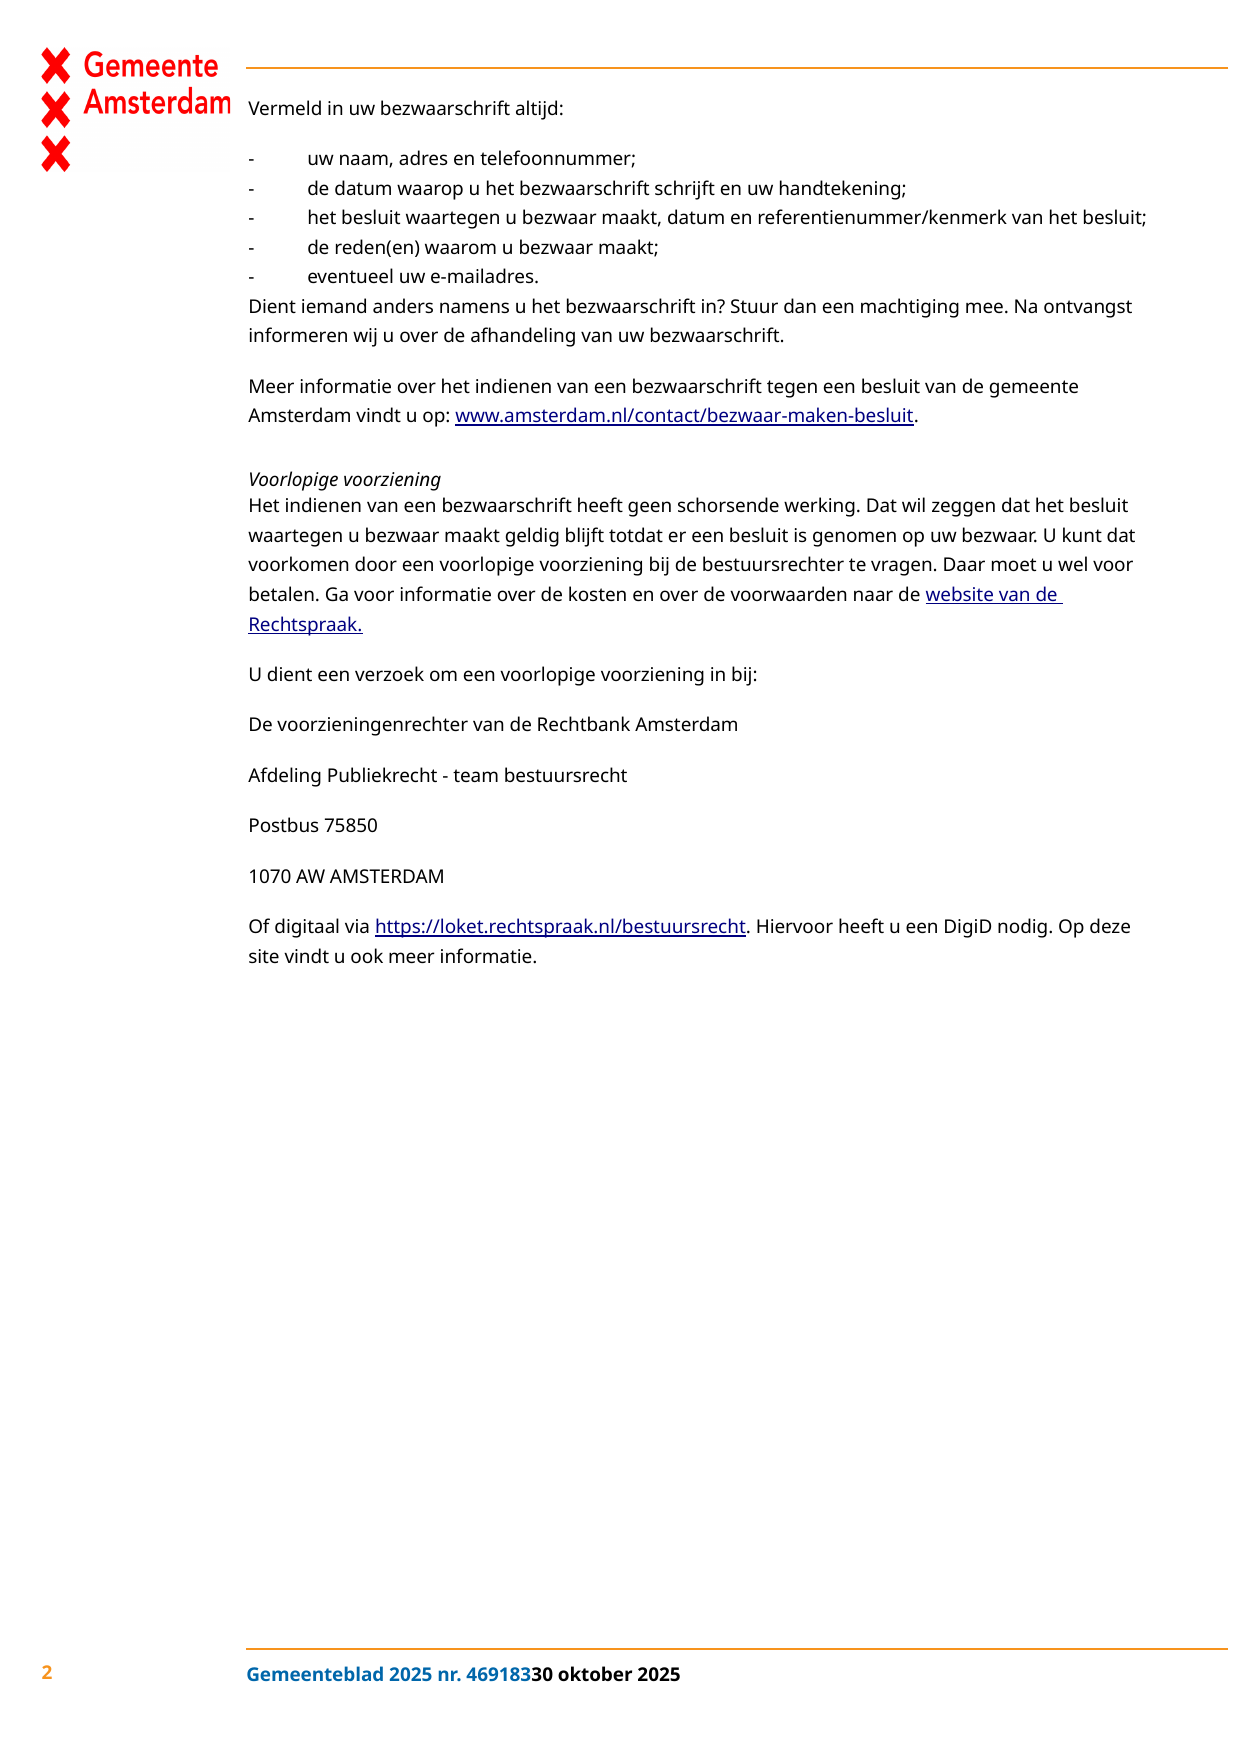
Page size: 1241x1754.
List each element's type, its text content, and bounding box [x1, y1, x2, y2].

text Postbus 75850 [248, 812, 1152, 838]
list uw naam, adres en telefoonnummer; [248, 145, 1152, 171]
text De voorzieningenrechter van de Rechtbank Amsterdam [248, 712, 1152, 737]
text Of digitaal via https://loket.rechtspraak.nl/bestuursrecht. Hiervoor heeft u een DigiD nodig. Op deze site vindt u ook meer informatie. [248, 913, 1152, 968]
text Meer informatie over het indienen van een bezwaarschrift tegen een besluit van de gemeente Amsterdam vindt u op: www.amsterdam.nl/contact/bezwaar-maken-besluit. [248, 373, 1152, 428]
text Voorlopige voorziening [248, 467, 1152, 492]
text Afdeling Publiekrecht - team bestuursrecht [248, 762, 1152, 788]
text 1070 AW AMSTERDAM [248, 863, 1152, 888]
list het besluit waartegen u bezwaar maakt, datum en referentienummer/kenmerk van het besluit; [248, 204, 1152, 230]
list de datum waarop u het bezwaarschrift schrijft en uw handtekening; [248, 175, 1152, 201]
text U dient een verzoek om een voorlopige voorziening in bij: [248, 661, 1152, 687]
text Vermeld in uw bezwaarschrift altijd: [248, 95, 1152, 121]
text Het indienen van een bezwaarschrift heeft geen schorsende werking. Dat wil zeggen dat het besluit waartegen u bezwaar maakt geldig blijft totdat er een besluit is genomen op uw bezwaar. U kunt dat voorkomen door een voorlopige voorziening bij de bestuursrechter te vragen. Daar moet u wel voor betalen. Ga voor informatie over de kosten en over de voorwaarden naar de website van de Rechtspraak. [248, 492, 1152, 636]
list eventueel uw e-mailadres. [248, 263, 1152, 289]
text Dient iemand anders namens u het bezwaarschrift in? Stuur dan een machtiging mee. Na ontvangst informeren wij u over de afhandeling van uw bezwaarschrift. [248, 293, 1152, 348]
list de reden(en) waarom u bezwaar maakt; [248, 234, 1152, 260]
picture [41, 47, 231, 172]
